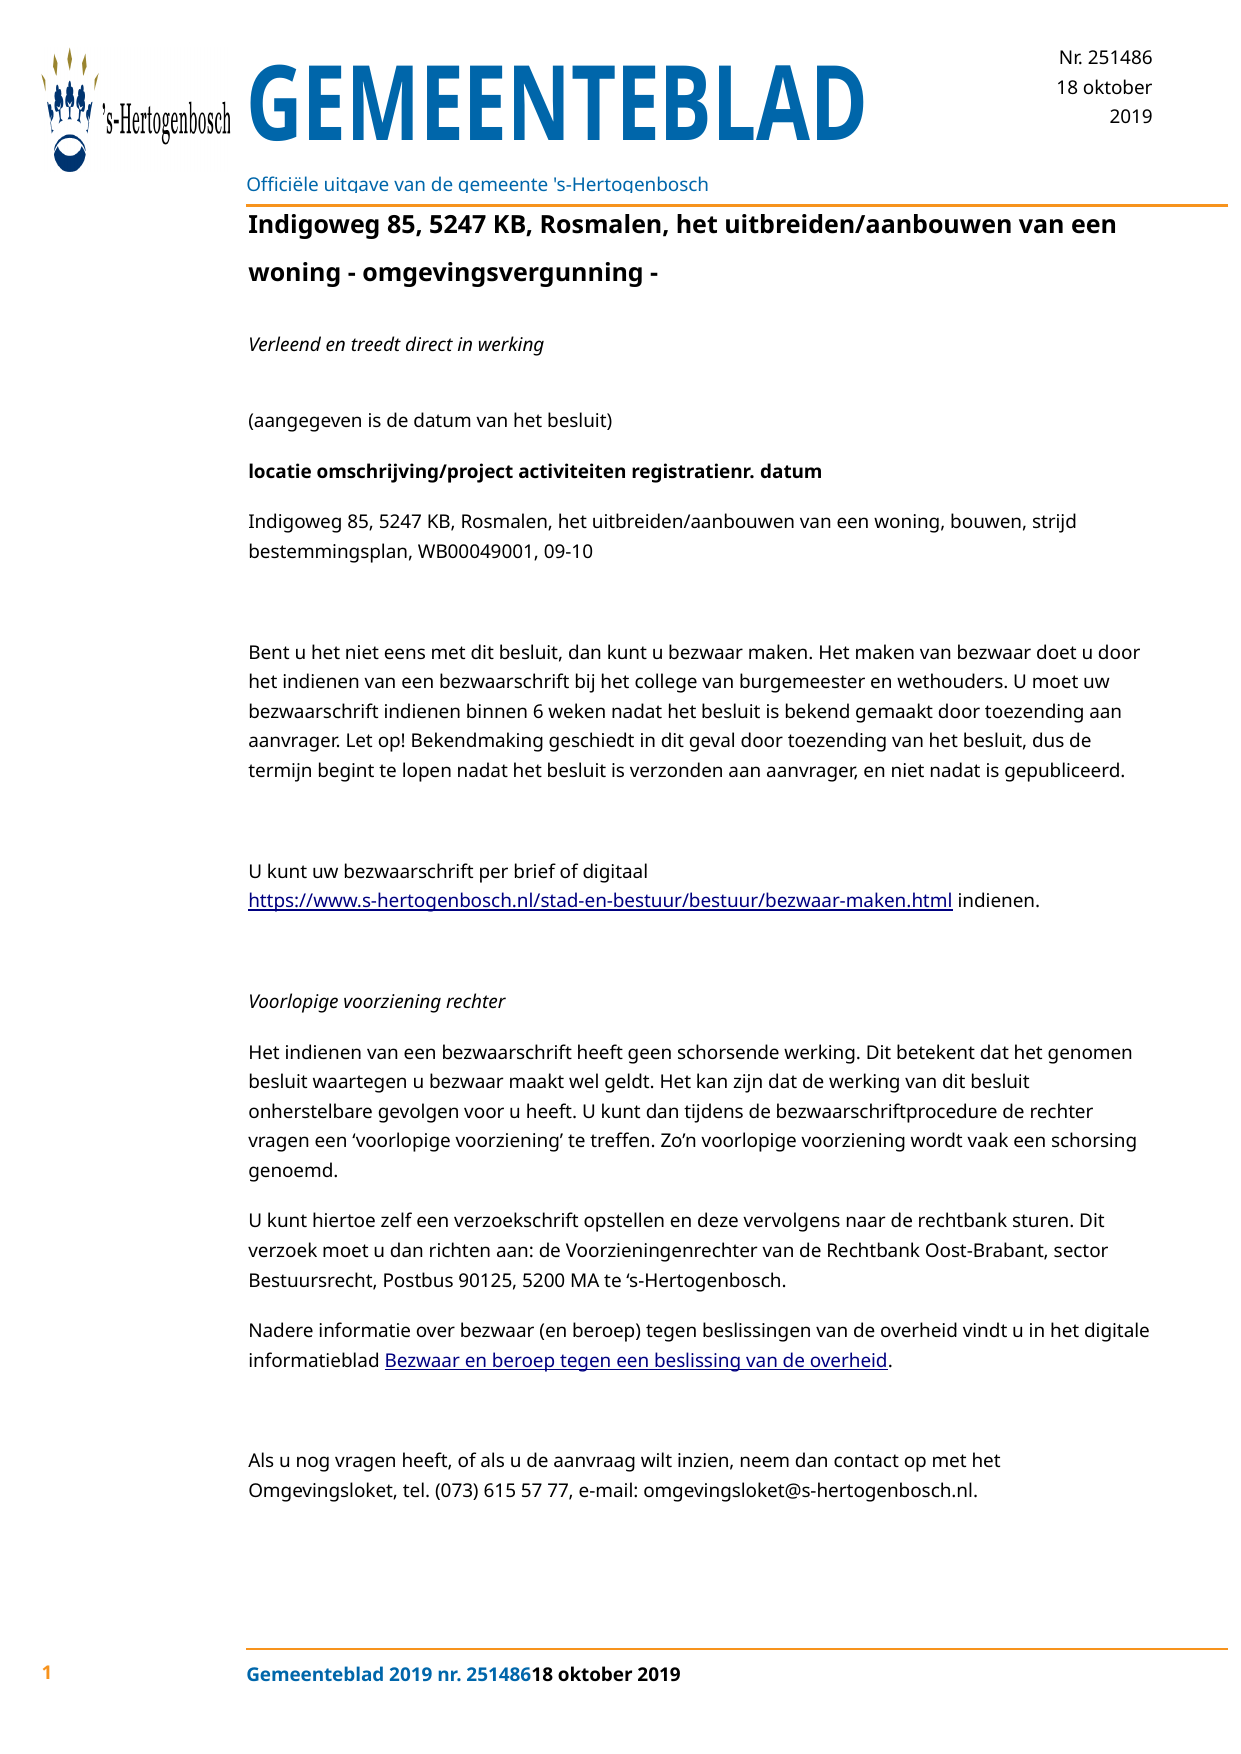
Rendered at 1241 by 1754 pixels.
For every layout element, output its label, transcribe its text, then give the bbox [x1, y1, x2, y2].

text Verleend en treedt direct in werking [248, 331, 1152, 357]
text Nadere informatie over bezwaar (en beroep) tegen beslissingen van de overheid vindt u in het digitale informatieblad Bezwaar en beroep tegen een beslissing van de overheid. [248, 1317, 1152, 1372]
text U kunt hiertoe zelf een verzoekschrift opstellen en deze vervolgens naar de rechtbank sturen. Dit verzoek moet u dan richten aan: de Voorzieningenrechter van de Rechtbank Oost-Brabant, sector Bestuursrecht, Postbus 90125, 5200 MA te ‘s-Hertogenbosch. [248, 1208, 1152, 1292]
text Indigoweg 85, 5247 KB, Rosmalen, het uitbreiden/aanbouwen van een woning, bouwen, strijd bestemmingsplan, WB00049001, 09-10 [248, 508, 1152, 564]
text Het indienen van een bezwaarschrift heeft geen schorsende werking. Dit betekent dat het genomen besluit waartegen u bezwaar maakt wel geldt. Het kan zijn dat de werking van dit besluit onherstelbare gevolgen voor u heeft. U kunt dan tijdens de bezwaarschriftprocedure de rechter vragen een ‘voorlopige voorziening’ te treffen. Zo’n voorlopige voorziening wordt vaak een schorsing genoemd. [248, 1039, 1152, 1183]
text Als u nog vragen heeft, of als u de aanvraag wilt inzien, neem dan contact op met het Omgevingsloket, tel. (073) 615 57 77, e-mail: omgevingsloket@s-hertogenbosch.nl. [248, 1448, 1152, 1503]
text locatie omschrijving/project activiteiten registratienr. datum [248, 458, 1152, 484]
text (aangegeven is de datum van het besluit) [248, 408, 1152, 433]
text U kunt uw bezwaarschrift per brief of digitaal https://www.s-hertogenbosch.nl/stad-en-bestuur/bestuur/bezwaar-maken.html indienen. [248, 858, 1152, 913]
text Voorlopige voorziening rechter [248, 988, 1152, 1014]
text Indigoweg 85, 5247 KB, Rosmalen, het uitbreiden/aanbouwen van een woning - omgevingsvergunning - [248, 207, 1152, 288]
text Bent u het niet eens met dit besluit, dan kunt u bezwaar maken. Het maken van bezwaar doet u door het indienen van een bezwaarschrift bij het college van burgemeester en wethouders. U moet uw bezwaarschrift indienen binnen 6 weken nadat het besluit is bekend gemaakt door toezending aan aanvrager. Let op! Bekendmaking geschiedt in dit geval door toezending van het besluit, dus de termijn begint te lopen nadat het besluit is verzonden aan aanvrager, en niet nadat is gepubliceerd. [248, 639, 1152, 783]
picture [41, 47, 231, 172]
